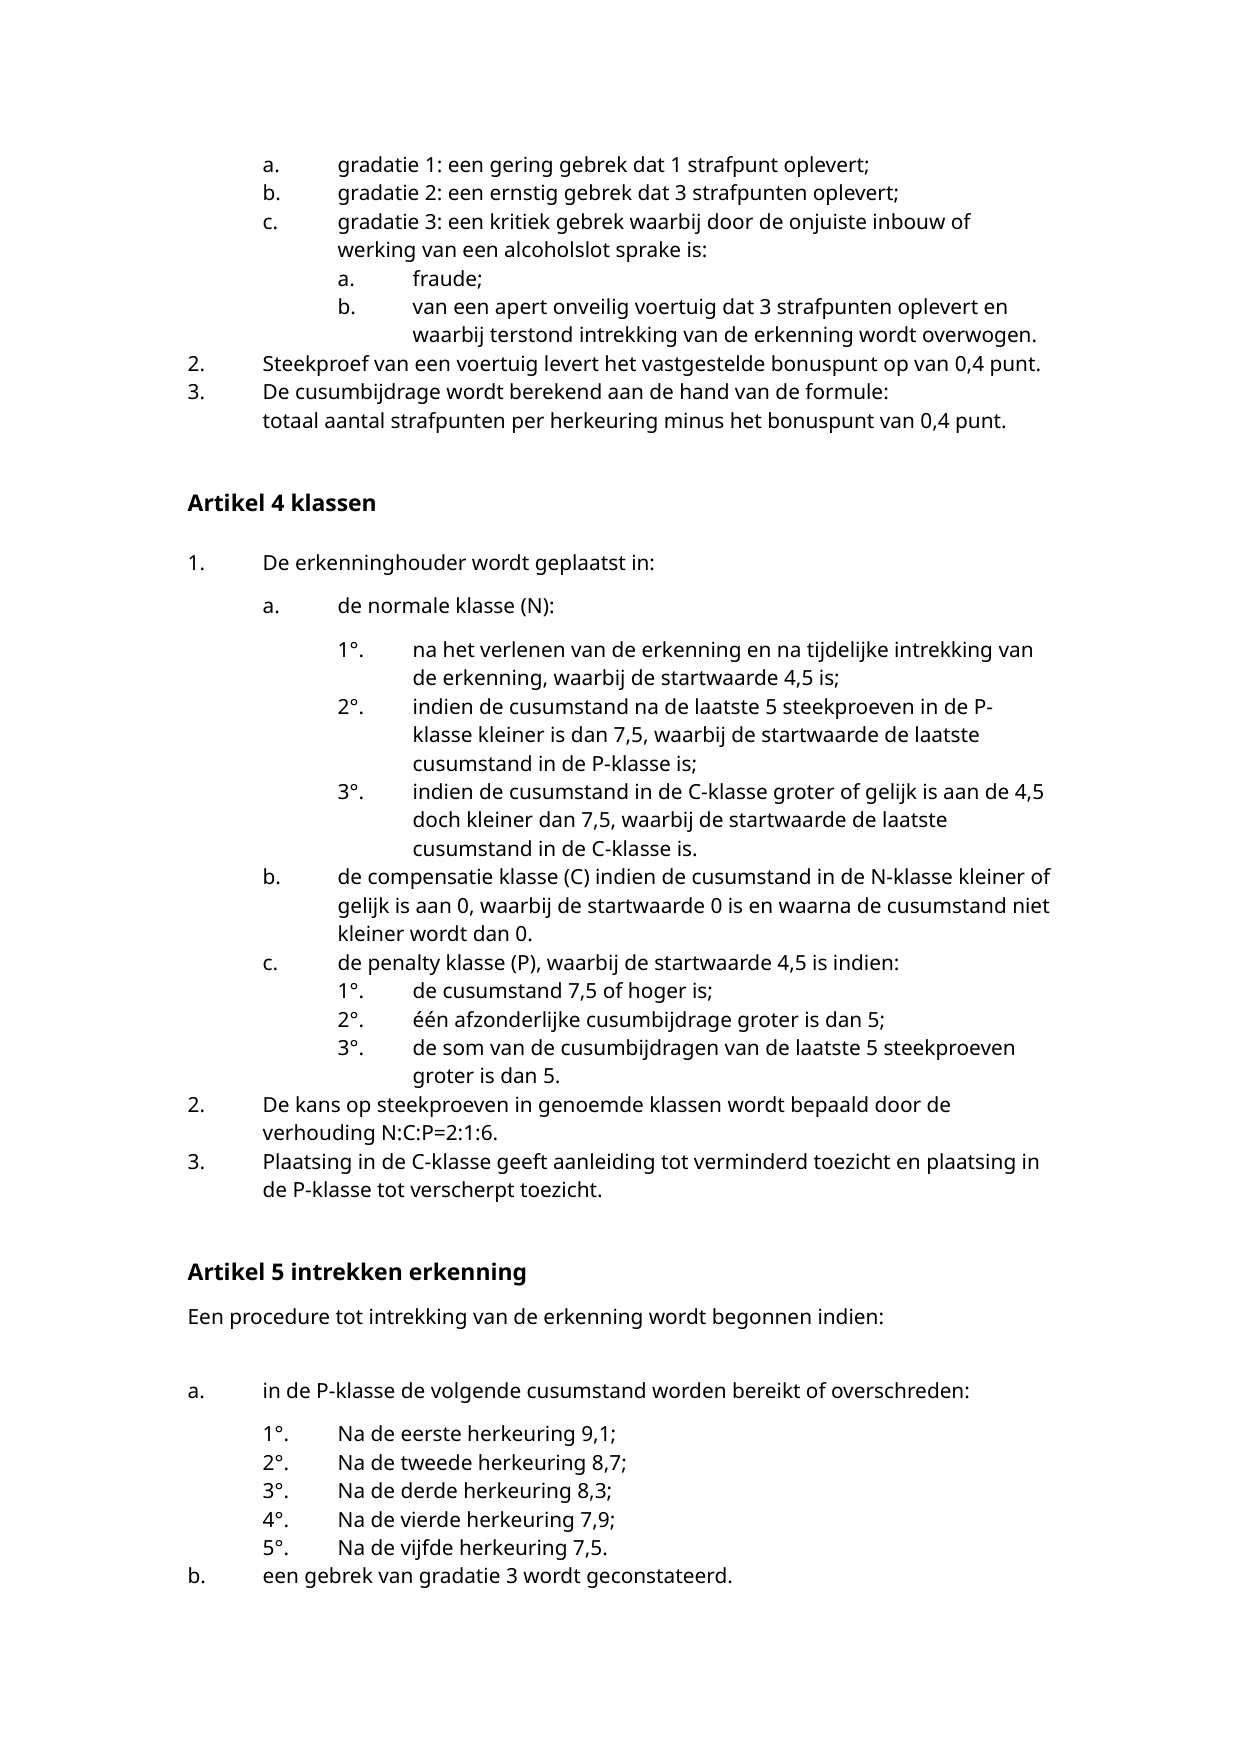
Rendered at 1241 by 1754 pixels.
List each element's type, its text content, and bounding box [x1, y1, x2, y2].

list gradatie 1: een gering gebrek dat 1 strafpunt oplevert; [262, 150, 1053, 178]
list gradatie 3: een kritiek gebrek waarbij door de onjuiste inbouw of werking van een alcoholslot sprake is: [262, 207, 1053, 264]
list De kans op steekproeven in genoemde klassen wordt bepaald door de verhouding N:C:P=2:1:6. [187, 1090, 1053, 1147]
list Na de vierde herkeuring 7,9; [262, 1505, 1053, 1533]
list Na de vijfde herkeuring 7,5. [262, 1533, 1053, 1562]
list Na de tweede herkeuring 8,7; [262, 1448, 1053, 1476]
list van een apert onveilig voertuig dat 3 strafpunten oplevert en waarbij terstond intrekking van de erkenning wordt overwogen. [337, 292, 1053, 349]
list totaal aantal strafpunten per herkeuring minus het bonuspunt van 0,4 punt. [187, 406, 1053, 434]
subtitle Artikel 5 intrekken erkenning [187, 1256, 1053, 1287]
list De erkenninghouder wordt geplaatst in: [187, 548, 1053, 577]
text Een procedure tot intrekking van de erkenning wordt begonnen indien: [187, 1302, 1053, 1331]
list de cusumstand 7,5 of hoger is; [337, 976, 1053, 1005]
list de compensatie klasse (C) indien de cusumstand in de N-klasse kleiner of gelijk is aan 0, waarbij de startwaarde 0 is en waarna de cusumstand niet kleiner wordt dan 0. [262, 862, 1053, 948]
list de som van de cusumbijdragen van de laatste 5 steekproeven groter is dan 5. [337, 1033, 1053, 1090]
list gradatie 2: een ernstig gebrek dat 3 strafpunten oplevert; [262, 178, 1053, 207]
list fraude; [337, 264, 1053, 292]
list de normale klasse (N): [262, 592, 1053, 620]
list de penalty klasse (P), waarbij de startwaarde 4,5 is indien: [262, 948, 1053, 976]
list een gebrek van gradatie 3 wordt geconstateerd. [187, 1562, 1053, 1590]
list Plaatsing in de C-klasse geeft aanleiding tot verminderd toezicht en plaatsing in de P-klasse tot verscherpt toezicht. [187, 1147, 1053, 1204]
subtitle Artikel 4 klassen [187, 487, 1053, 518]
list indien de cusumstand na de laatste 5 steekproeven in de P-klasse kleiner is dan 7,5, waarbij de startwaarde de laatste cusumstand in de P-klasse is; [337, 692, 1053, 777]
list Steekproef van een voertuig levert het vastgestelde bonuspunt op van 0,4 punt. [187, 349, 1053, 377]
list indien de cusumstand in de C-klasse groter of gelijk is aan de 4,5 doch kleiner dan 7,5, waarbij de startwaarde de laatste cusumstand in de C-klasse is. [337, 777, 1053, 862]
list in de P-klasse de volgende cusumstand worden bereikt of overschreden: [187, 1376, 1053, 1404]
list na het verlenen van de erkenning en na tijdelijke intrekking van de erkenning, waarbij de startwaarde 4,5 is; [337, 635, 1053, 692]
list Na de eerste herkeuring 9,1; [262, 1419, 1053, 1448]
list De cusumbijdrage wordt berekend aan de hand van de formule: [187, 377, 1053, 406]
list Na de derde herkeuring 8,3; [262, 1476, 1053, 1505]
list één afzonderlijke cusumbijdrage groter is dan 5; [337, 1005, 1053, 1033]
